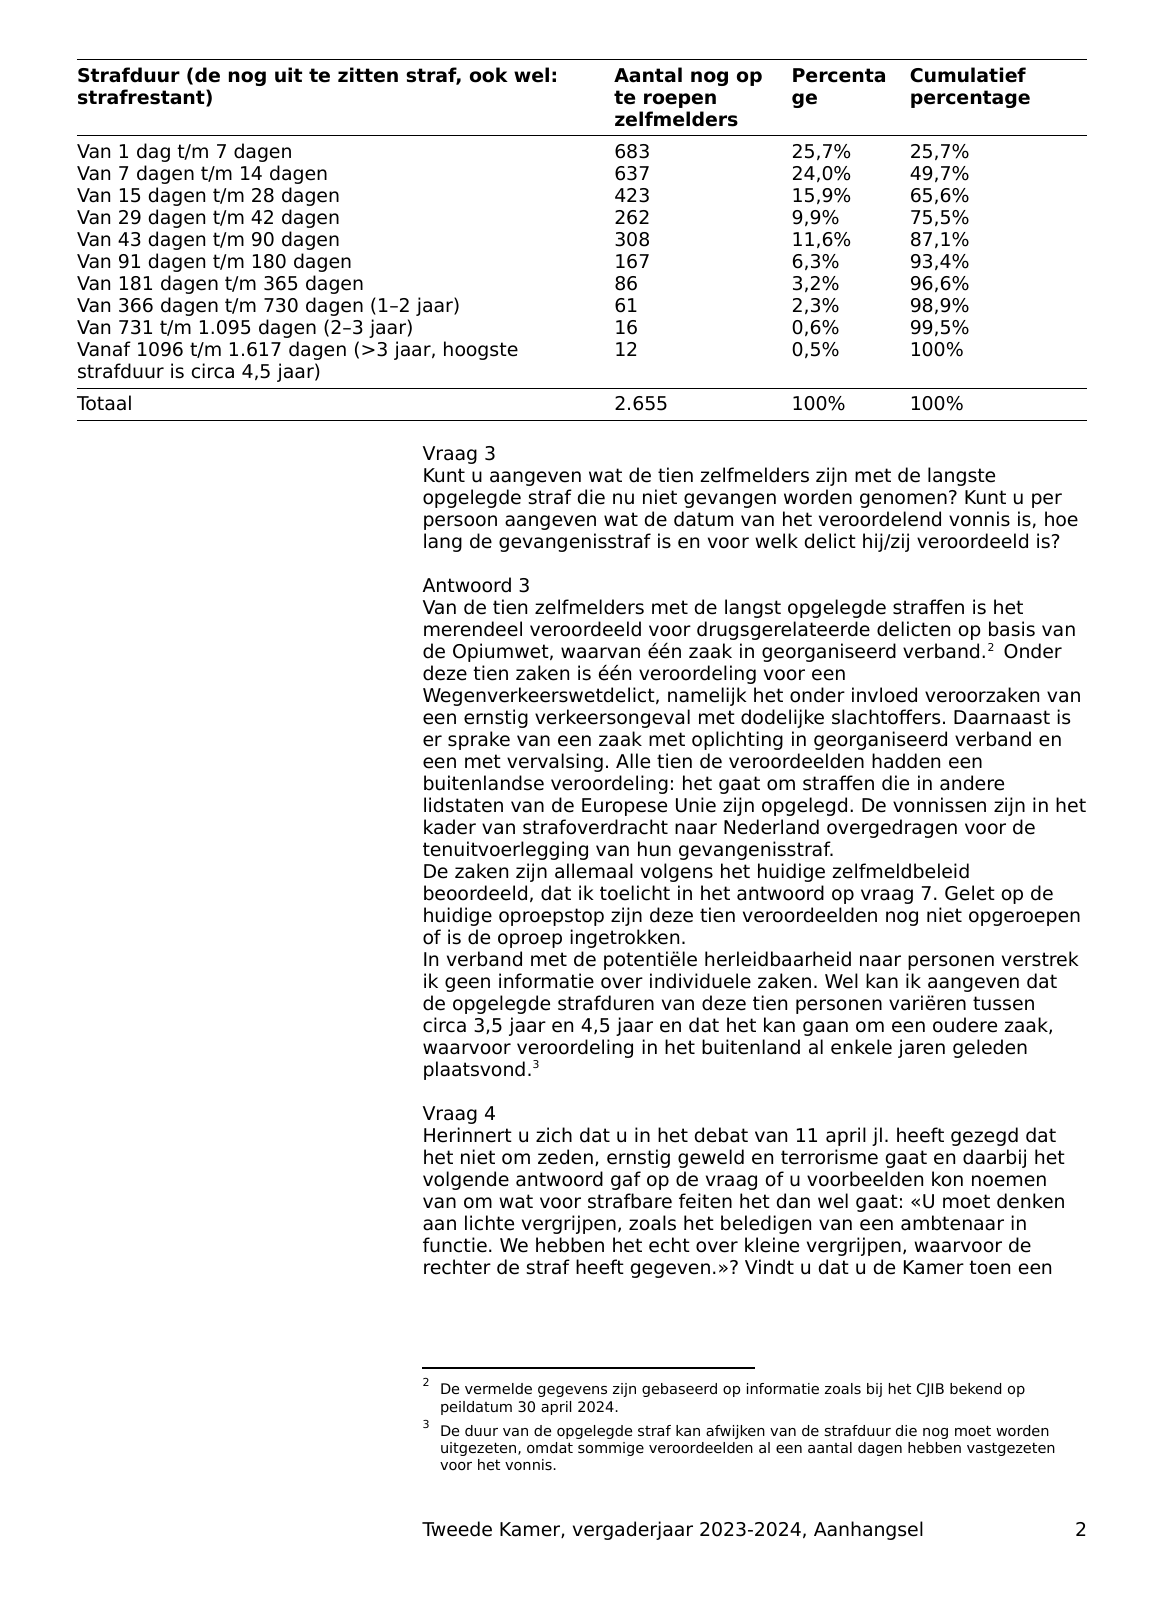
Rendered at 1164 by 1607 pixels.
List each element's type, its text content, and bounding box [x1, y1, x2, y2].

table_cell 0,5% [785, 339, 903, 388]
table_cell 25,7% [904, 136, 1087, 163]
table_cell 16 [608, 317, 785, 339]
table_cell Van 7 dagen t/m 14 dagen [77, 163, 608, 185]
table_cell 0,6% [785, 317, 903, 339]
table_cell 3,2% [785, 273, 903, 295]
table_cell 75,5% [904, 207, 1087, 229]
table_cell 15,9% [785, 185, 903, 207]
table_cell Van 91 dagen t/m 180 dagen [77, 251, 608, 273]
text In verband met de potentiële herleidbaarheid naar personen verstrek ik geen informatie over individuele zaken. Wel kan ik aangeven dat de opgelegde strafduren van deze tien personen variëren tussen circa 3,5 jaar en 4,5 jaar en dat het kan gaan om een oudere zaak, waarvoor veroordeling in het buitenland al enkele jaren geleden plaatsvond. [422, 949, 1087, 1081]
text Van de tien zelfmelders met de langst opgelegde straffen is het merendeel veroordeeld voor drugsgerelateerde delicten op basis van de Opiumwet, waarvan één zaak in georganiseerd verband. Onder deze tien zaken is één veroordeling voor een Wegenverkeerswetdelict, namelijk het onder invloed veroorzaken van een ernstig verkeersongeval met dodelijke slachtoffers. Daarnaast is er sprake van een zaak met oplichting in georganiseerd verband en een met vervalsing. Alle tien de veroordeelden hadden een buitenlandse veroordeling: het gaat om straffen die in andere lidstaten van de Europese Unie zijn opgelegd. De vonnissen zijn in het kader van strafoverdracht naar Nederland overgedragen voor de tenuitvoerlegging van hun gevangenisstraf. [422, 597, 1087, 861]
table_cell 308 [608, 229, 785, 251]
table_cell 11,6% [785, 229, 903, 251]
table_cell 683 [608, 136, 785, 163]
table_cell Van 29 dagen t/m 42 dagen [77, 207, 608, 229]
table_cell 99,5% [904, 317, 1087, 339]
table_cell 9,9% [785, 207, 903, 229]
table_cell 93,4% [904, 251, 1087, 273]
table_cell Van 181 dagen t/m 365 dagen [77, 273, 608, 295]
table_cell Van 366 dagen t/m 730 dagen (1–2 jaar) [77, 295, 608, 317]
table_cell 100% [904, 389, 1087, 420]
table_cell Van 43 dagen t/m 90 dagen [77, 229, 608, 251]
table_cell Van 731 t/m 1.095 dagen (2–3 jaar) [77, 317, 608, 339]
text De duur van de opgelegde straf kan afwijken van de strafduur die nog moet worden uitgezeten, omdat sommige veroordeelden al een aantal dagen hebben vastgezeten voor het vonnis. [422, 1418, 1087, 1474]
table_cell 262 [608, 207, 785, 229]
table_cell 96,6% [904, 273, 1087, 295]
table_cell Totaal [77, 389, 608, 420]
table_cell 86 [608, 273, 785, 295]
table_cell 98,9% [904, 295, 1087, 317]
table_header Strafduur (de nog uit te zitten straf, ook wel: strafrestant) [77, 60, 608, 135]
table_cell 423 [608, 185, 785, 207]
table_cell 12 [608, 339, 785, 388]
table_cell 87,1% [904, 229, 1087, 251]
table_cell 167 [608, 251, 785, 273]
text Herinnert u zich dat u in het debat van 11 april jl. heeft gezegd dat het niet om zeden, ernstig geweld en terrorisme gaat en daarbij het volgende antwoord gaf op de vraag of u voorbeelden kon noemen van om wat voor strafbare feiten het dan wel gaat: «U moet denken aan lichte vergrijpen, zoals het beledigen van een ambtenaar in functie. We hebben het echt over kleine vergrijpen, waarvoor de rechter de straf heeft gegeven.»? Vindt u dat u de Kamer toen een [422, 1125, 1087, 1279]
table_cell 65,6% [904, 185, 1087, 207]
table_header Cumulatief percentage [904, 60, 1087, 135]
text De zaken zijn allemaal volgens het huidige zelfmeldbeleid beoordeeld, dat ik toelicht in het antwoord op vraag 7. Gelet op de huidige oproepstop zijn deze tien veroordeelden nog niet opgeroepen of is de oproep ingetrokken. [422, 861, 1087, 949]
table_cell Van 15 dagen t/m 28 dagen [77, 185, 608, 207]
table_cell Van 1 dag t/m 7 dagen [77, 136, 608, 163]
table_cell 61 [608, 295, 785, 317]
table_header Percentage [785, 60, 903, 135]
table_cell 49,7% [904, 163, 1087, 185]
table_cell 25,7% [785, 136, 903, 163]
text Kunt u aangeven wat de tien zelfmelders zijn met de langste opgelegde straf die nu niet gevangen worden genomen? Kunt u per persoon aangeven wat de datum van het veroordelend vonnis is, hoe lang de gevangenisstraf is en voor welk delict hij/zij veroordeeld is? [422, 465, 1087, 553]
text Vraag 3 [422, 443, 1087, 465]
table_cell 2.655 [608, 389, 785, 420]
table_cell 2,3% [785, 295, 903, 317]
table_cell 637 [608, 163, 785, 185]
text Antwoord 3 [422, 575, 1087, 597]
text Vraag 4 [422, 1103, 1087, 1125]
table_cell 100% [785, 389, 903, 420]
table_cell 100% [904, 339, 1087, 388]
table_cell 24,0% [785, 163, 903, 185]
table_cell 6,3% [785, 251, 903, 273]
text De vermelde gegevens zijn gebaseerd op informatie zoals bij het CJIB bekend op peildatum 30 april 2024. [422, 1377, 1087, 1416]
table_header Aantal nog op te roepen zelfmelders [608, 60, 785, 135]
table_cell Vanaf 1096 t/m 1.617 dagen (>3 jaar, hoogste strafduur is circa 4,5 jaar) [77, 339, 608, 388]
